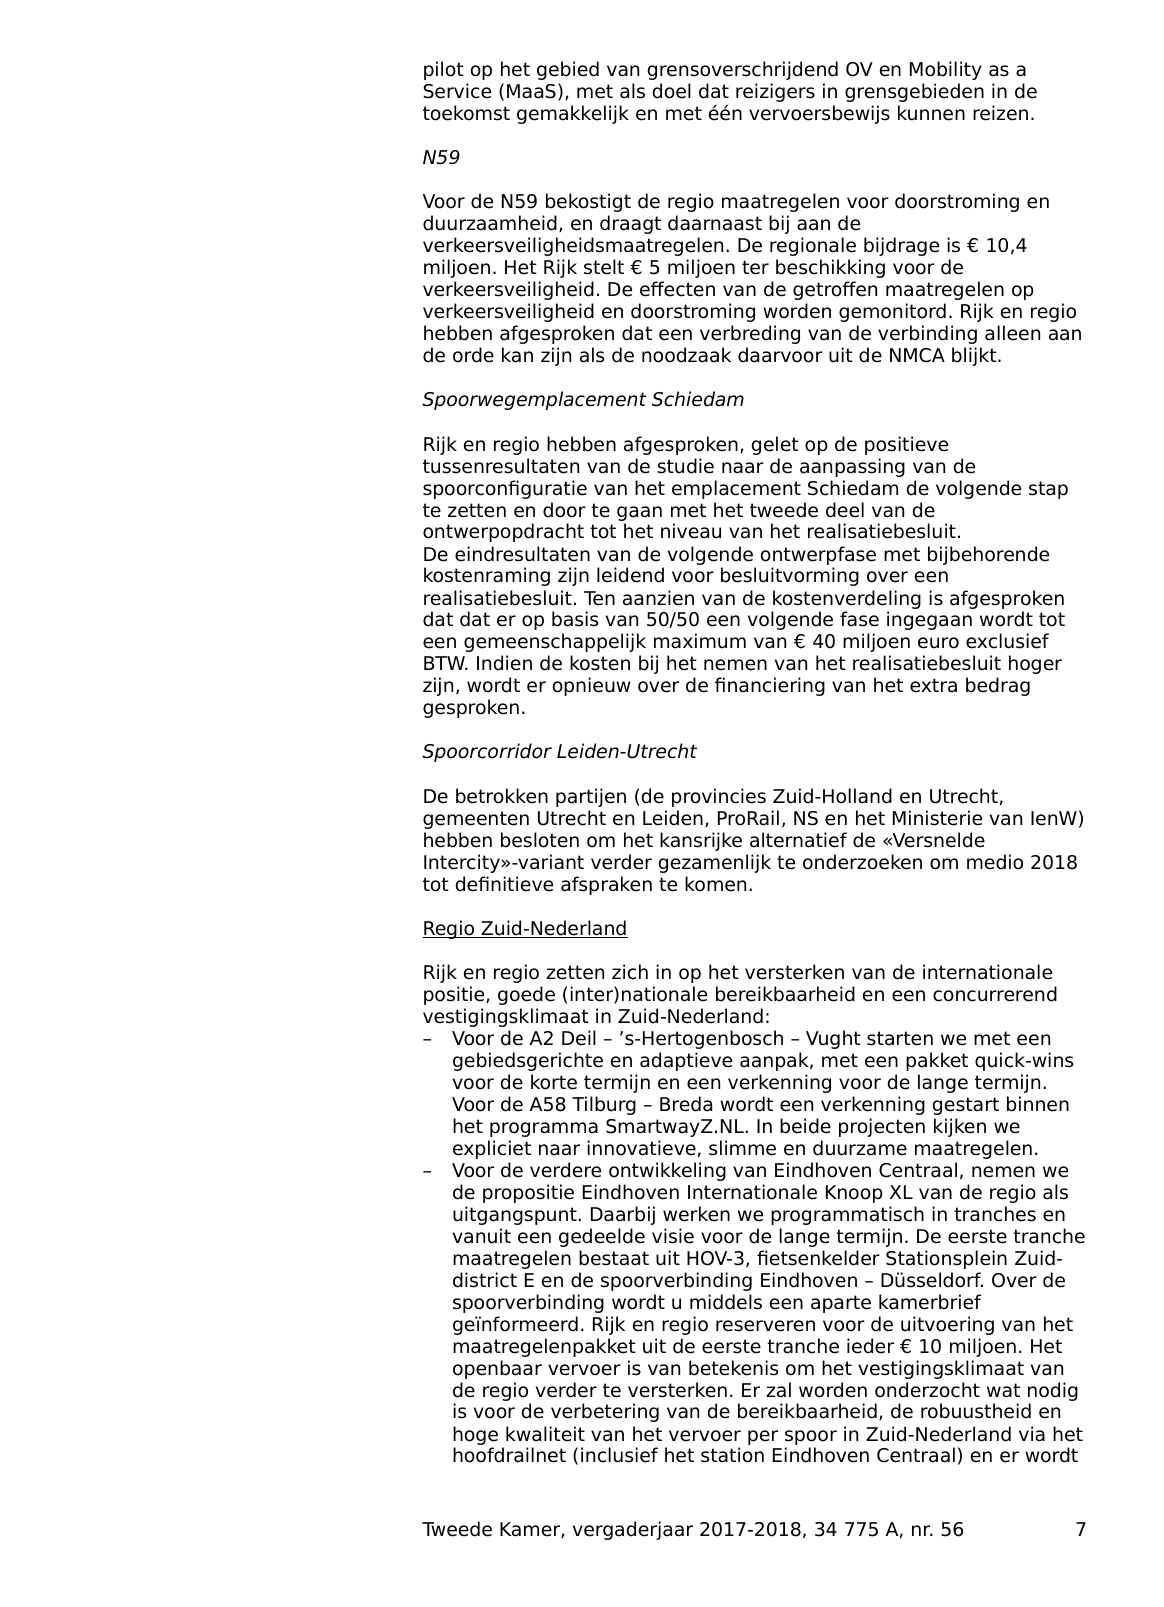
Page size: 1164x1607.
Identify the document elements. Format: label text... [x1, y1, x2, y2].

text – Voor de A2 Deil – ’s-Hertogenbosch – Vught starten we met een gebiedsgerichte en adaptieve aanpak, met een pakket quick-wins voor de korte termijn en een verkenning voor de lange termijn. Voor de A58 Tilburg – Breda wordt een verkenning gestart binnen het programma SmartwayZ.NL. In beide projecten kijken we expliciet naar innovatieve, slimme en duurzame maatregelen. [422, 1028, 1087, 1160]
text Rijk en regio zetten zich in op het versterken van de internationale positie, goede (inter)nationale bereikbaarheid en een concurrerend vestigingsklimaat in Zuid-Nederland: [422, 962, 1087, 1028]
text Rijk en regio hebben afgesproken, gelet op de positieve tussenresultaten van de studie naar de aanpassing van de spoorconfiguratie van het emplacement Schiedam de volgende stap te zetten en door te gaan met het tweede deel van de ontwerpopdracht tot het niveau van het realisatiebesluit. [422, 433, 1087, 543]
text pilot op het gebied van grensoverschrijdend OV en Mobility as a Service (MaaS), met als doel dat reizigers in grensgebieden in de toekomst gemakkelijk en met één vervoersbewijs kunnen reizen. [422, 59, 1087, 125]
text De betrokken partijen (de provincies Zuid-Holland en Utrecht, gemeenten Utrecht en Leiden, ProRail, NS en het Ministerie van IenW) hebben besloten om het kansrijke alternatief de «Versnelde Intercity»-variant verder gezamenlijk te onderzoeken om medio 2018 tot definitieve afspraken te komen. [422, 786, 1087, 896]
subtitle N59 [422, 147, 1087, 169]
text – Voor de verdere ontwikkeling van Eindhoven Centraal, nemen we de propositie Eindhoven Internationale Knoop XL van de regio als uitgangspunt. Daarbij werken we programmatisch in tranches en vanuit een gedeelde visie voor de lange termijn. De eerste tranche maatregelen bestaat uit HOV-3, fietsenkelder Stationsplein Zuid-district E en de spoorverbinding Eindhoven – Düsseldorf. Over de spoorverbinding wordt u middels een aparte kamerbrief geïnformeerd. Rijk en regio reserveren voor de uitvoering van het maatregelenpakket uit de eerste tranche ieder € 10 miljoen. Het openbaar vervoer is van betekenis om het vestigingsklimaat van de regio verder te versterken. Er zal worden onderzocht wat nodig is voor de verbetering van de bereikbaarheid, de robuustheid en hoge kwaliteit van het vervoer per spoor in Zuid-Nederland via het hoofdrailnet (inclusief het station Eindhoven Centraal) en er wordt [422, 1160, 1087, 1467]
text De eindresultaten van de volgende ontwerpfase met bijbehorende kostenraming zijn leidend voor besluitvorming over een realisatiebesluit. Ten aanzien van de kostenverdeling is afgesproken dat dat er op basis van 50/50 een volgende fase ingegaan wordt tot een gemeenschappelijk maximum van € 40 miljoen euro exclusief BTW. Indien de kosten bij het nemen van het realisatiebesluit hoger zijn, wordt er opnieuw over de financiering van het extra bedrag gesproken. [422, 543, 1087, 719]
subtitle Spoorwegemplacement Schiedam [422, 389, 1087, 411]
subtitle Regio Zuid-Nederland [422, 918, 1087, 940]
subtitle Spoorcorridor Leiden-Utrecht [422, 741, 1087, 763]
text Voor de N59 bekostigt de regio maatregelen voor doorstroming en duurzaamheid, en draagt daarnaast bij aan de verkeersveiligheidsmaatregelen. De regionale bijdrage is € 10,4 miljoen. Het Rijk stelt € 5 miljoen ter beschikking voor de verkeersveiligheid. De effecten van de getroffen maatregelen op verkeersveiligheid en doorstroming worden gemonitord. Rijk en regio hebben afgesproken dat een verbreding van de verbinding alleen aan de orde kan zijn als de noodzaak daarvoor uit de NMCA blijkt. [422, 191, 1087, 367]
